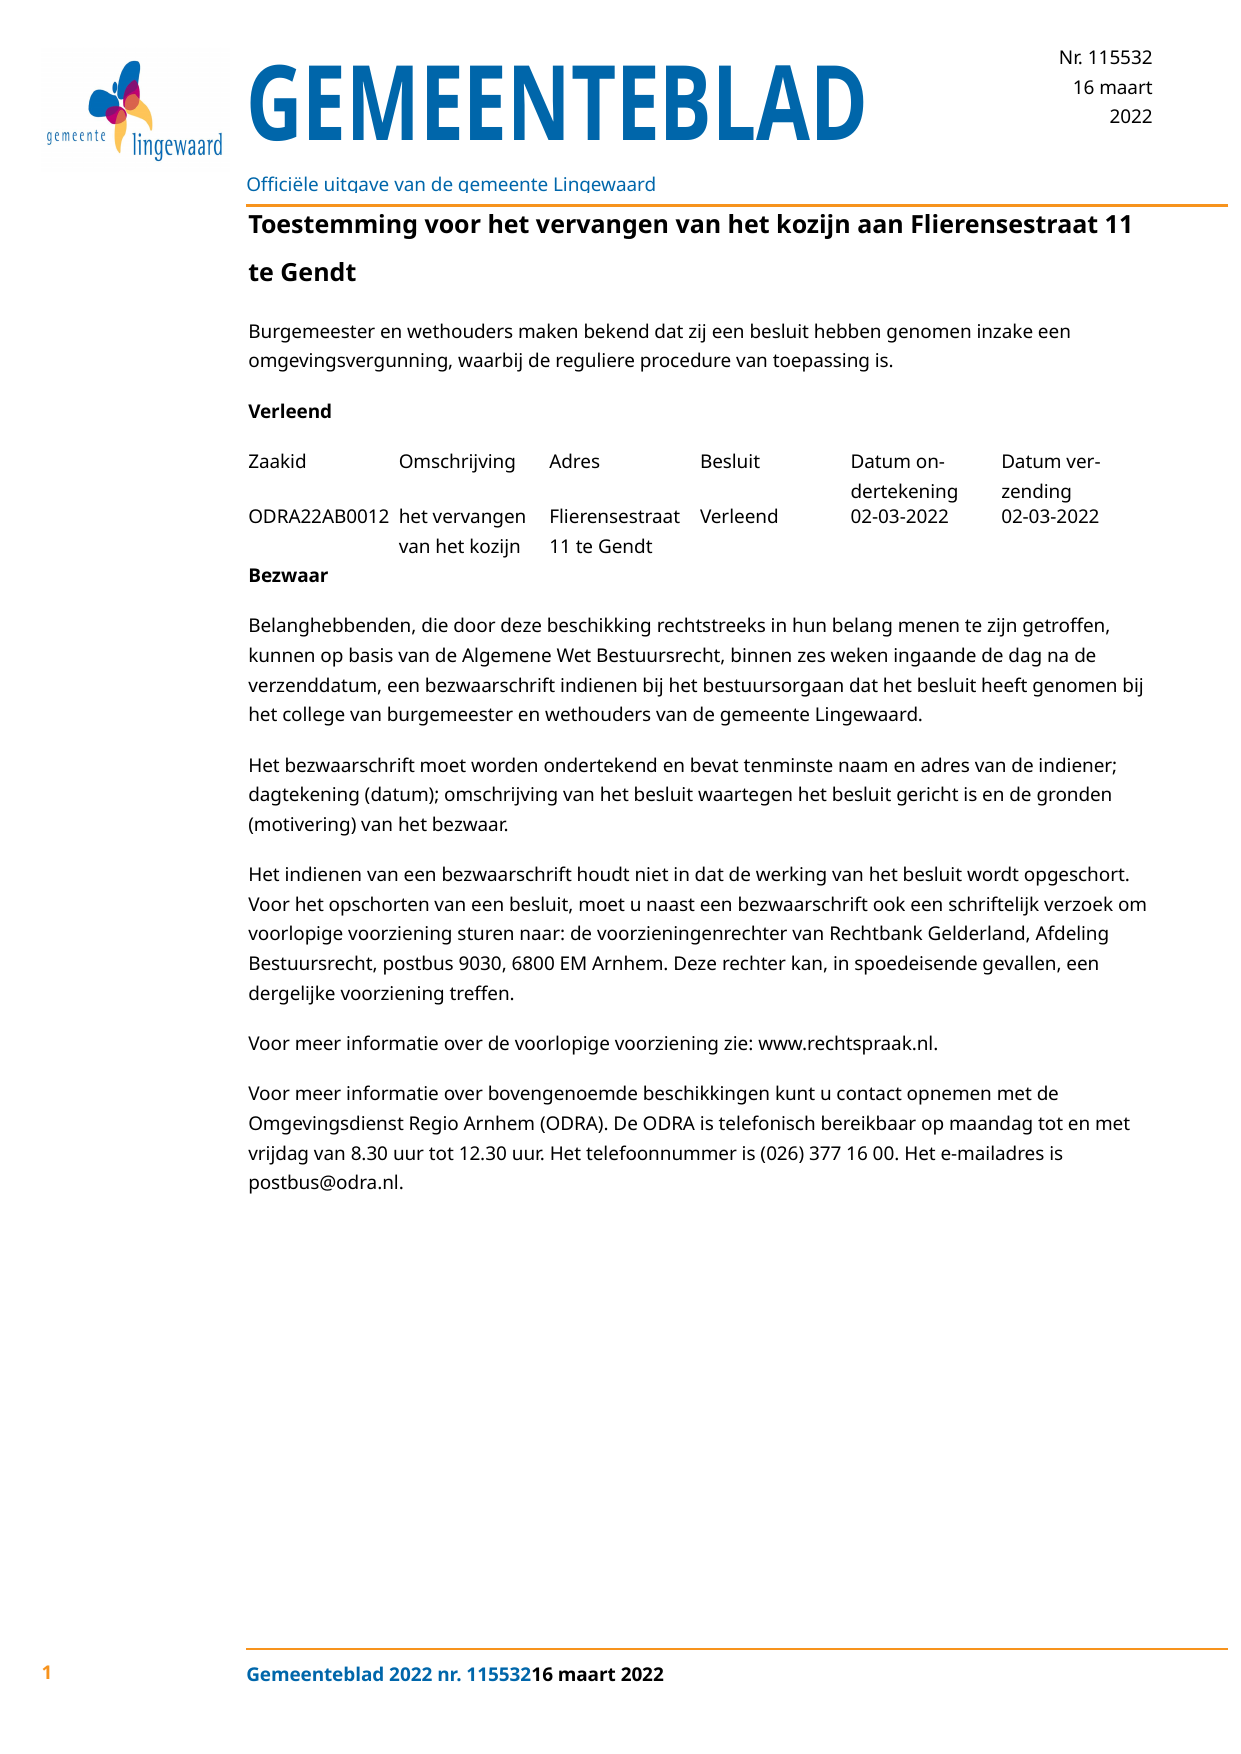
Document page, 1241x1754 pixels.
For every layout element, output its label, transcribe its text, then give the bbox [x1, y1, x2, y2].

table_header Besluit [700, 449, 850, 504]
text Toestemming voor het vervangen van het kozijn aan Flierensestraat 11 te Gendt [248, 207, 1152, 288]
table_cell ODRA22AB0012 [248, 504, 398, 559]
table_header Zaakid [248, 449, 398, 504]
table_cell Verleend [700, 504, 850, 559]
text Verleend [248, 398, 1152, 424]
table_cell Flierensestraat 11 te Gendt [549, 504, 700, 559]
text Bezwaar [248, 562, 1152, 588]
table_cell 02-03-2022 [1001, 504, 1152, 559]
text Burgemeester en wethouders maken bekend dat zij een besluit hebben genomen inzake een omgevingsvergunning, waarbij de reguliere procedure van toepassing is. [248, 318, 1152, 373]
text Voor meer informatie over bovengenoemde beschikkingen kunt u contact opnemen met de Omgevingsdienst Regio Arnhem (ODRA). De ODRA is telefonisch bereikbaar op maandag tot en met vrijdag van 8.30 uur tot 12.30 uur. Het telefoonnummer is (026) 377 16 00. Het e-mailadres is postbus@odra.nl. [248, 1081, 1152, 1195]
text Het indienen van een bezwaarschrift houdt niet in dat de werking van het besluit wordt opgeschort. Voor het opschorten van een besluit, moet u naast een bezwaarschrift ook een schriftelijk verzoek om voorlopige voorziening sturen naar: de voorzieningenrechter van Rechtbank Gelderland, Afdeling Bestuursrecht, postbus 9030, 6800 EM Arnhem. Deze rechter kan, in spoedeisende gevallen, een dergelijke voorziening treffen. [248, 861, 1152, 1006]
table_header Omschrijving [399, 449, 549, 504]
table_cell het vervangen van het kozijn [399, 504, 549, 559]
table_cell 02-03-2022 [850, 504, 1001, 559]
text Belanghebbenden, die door deze beschikking rechtstreeks in hun belang menen te zijn getroffen, kunnen op basis van de Algemene Wet Bestuursrecht, binnen zes weken ingaande de dag na de verzenddatum, een bezwaarschrift indienen bij het bestuursorgaan dat het besluit heeft genomen bij het college van burgemeester en wethouders van de gemeente Lingewaard. [248, 613, 1152, 727]
table_header Adres [549, 449, 700, 504]
text Het bezwaarschrift moet worden ondertekend en bevat tenminste naam en adres van de indiener; dagtekening (datum); omschrijving van het besluit waartegen het besluit gericht is en de gronden (motivering) van het bezwaar. [248, 752, 1152, 837]
table_header Datum ver-zending [1001, 449, 1152, 504]
text Voor meer informatie over de voorlopige voorziening zie: www.rechtspraak.nl. [248, 1030, 1152, 1056]
picture [41, 47, 231, 172]
table_header Datum on-dertekening [850, 449, 1001, 504]
